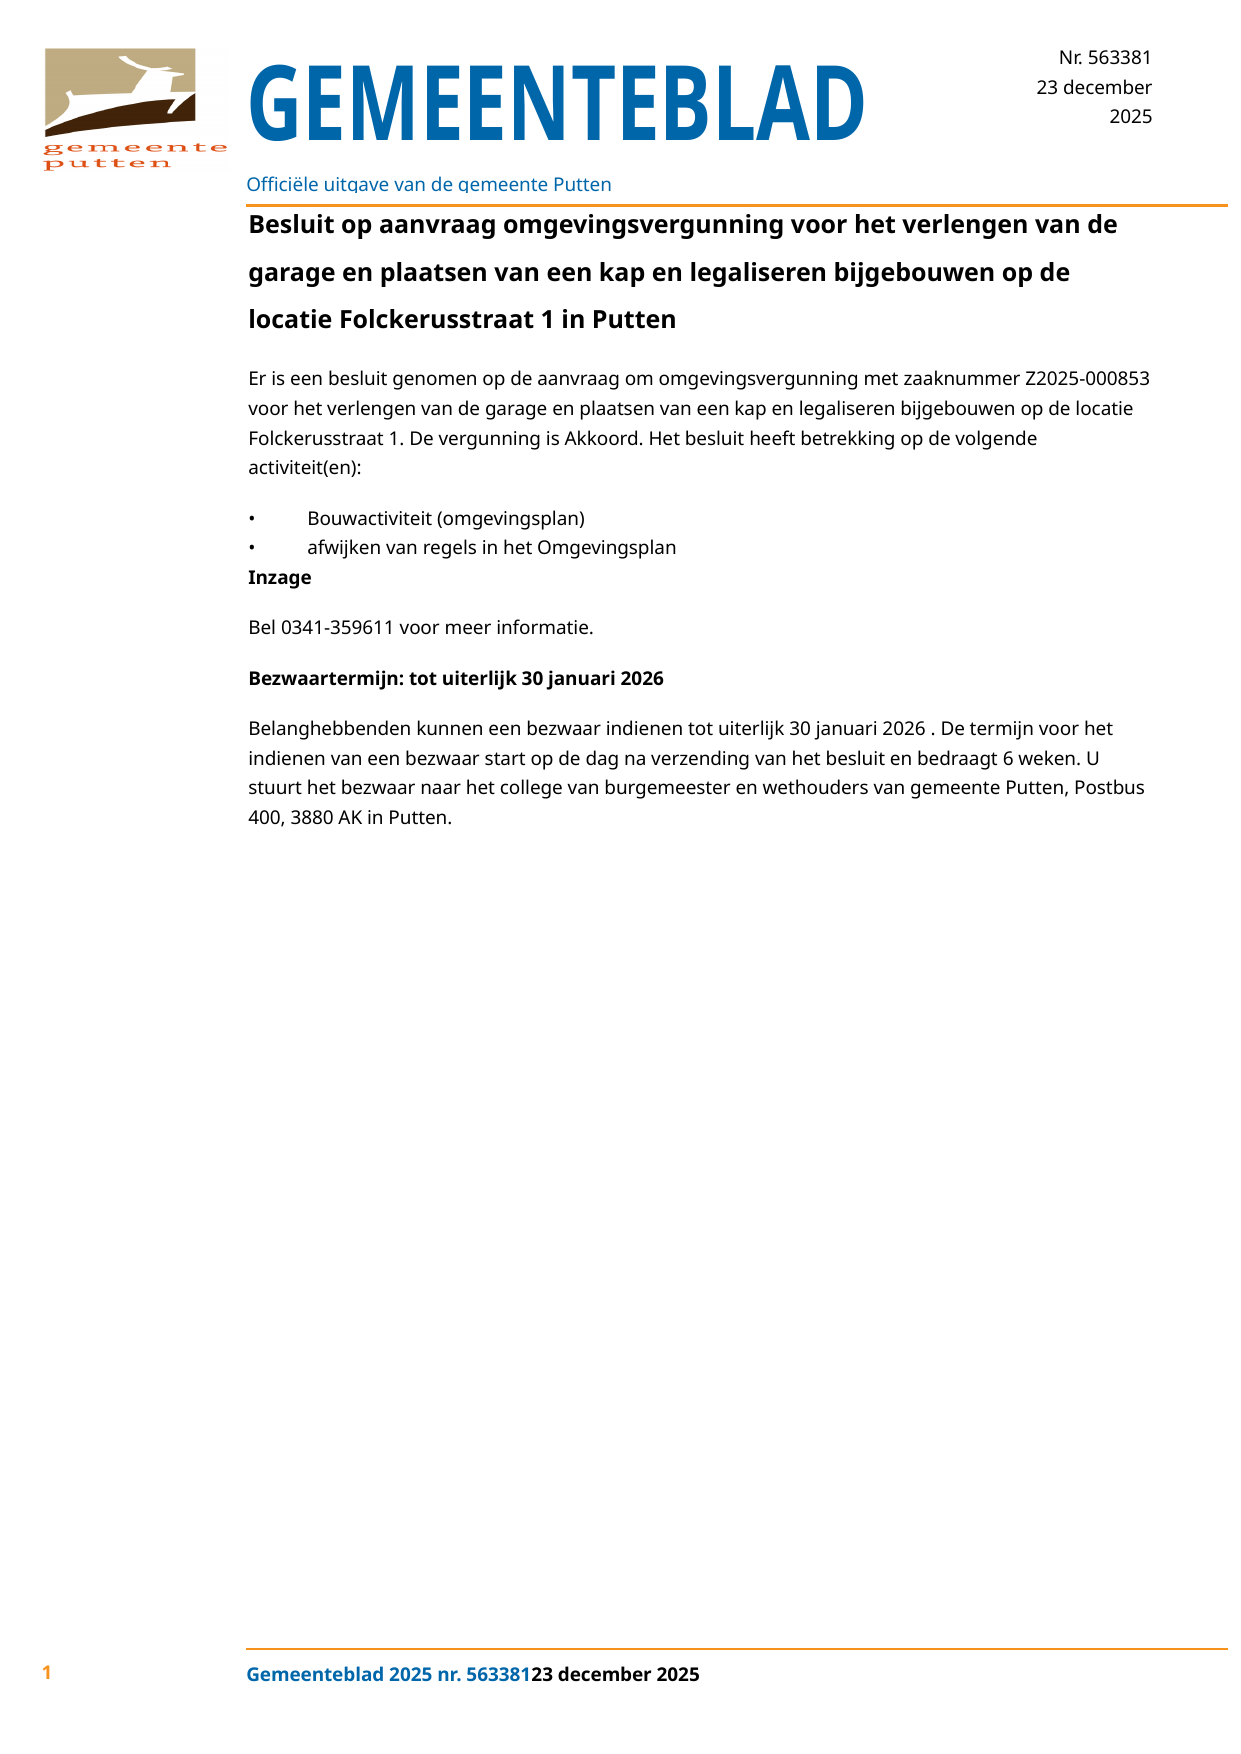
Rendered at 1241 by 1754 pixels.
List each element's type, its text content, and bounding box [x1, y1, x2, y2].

list afwijken van regels in het Omgevingsplan [248, 534, 1152, 560]
text Belanghebbenden kunnen een bezwaar indienen tot uiterlijk 30 januari 2026 . De termijn voor het indienen van een bezwaar start op de dag na verzending van het besluit en bedraagt 6 weken. U stuurt het bezwaar naar het college van burgemeester en wethouders van gemeente Putten, Postbus 400, 3880 AK in Putten. [248, 715, 1152, 829]
text Er is een besluit genomen op de aanvraag om omgevingsvergunning met zaaknummer Z2025-000853 voor het verlengen van de garage en plaatsen van een kap en legaliseren bijgebouwen op de locatie Folckerusstraat 1. De vergunning is Akkoord. Het besluit heeft betrekking op de volgende activiteit(en): [248, 366, 1152, 480]
text Inzage [248, 564, 1152, 589]
text Bel 0341-359611 voor meer informatie. [248, 614, 1152, 640]
list Bouwactiviteit (omgevingsplan) [248, 505, 1152, 530]
text Bezwaartermijn: tot uiterlijk 30 januari 2026 [248, 665, 1152, 690]
picture [41, 47, 231, 172]
text Besluit op aanvraag omgevingsvergunning voor het verlengen van de garage en plaatsen van een kap en legaliseren bijgebouwen op de locatie Folckerusstraat 1 in Putten [248, 207, 1152, 336]
